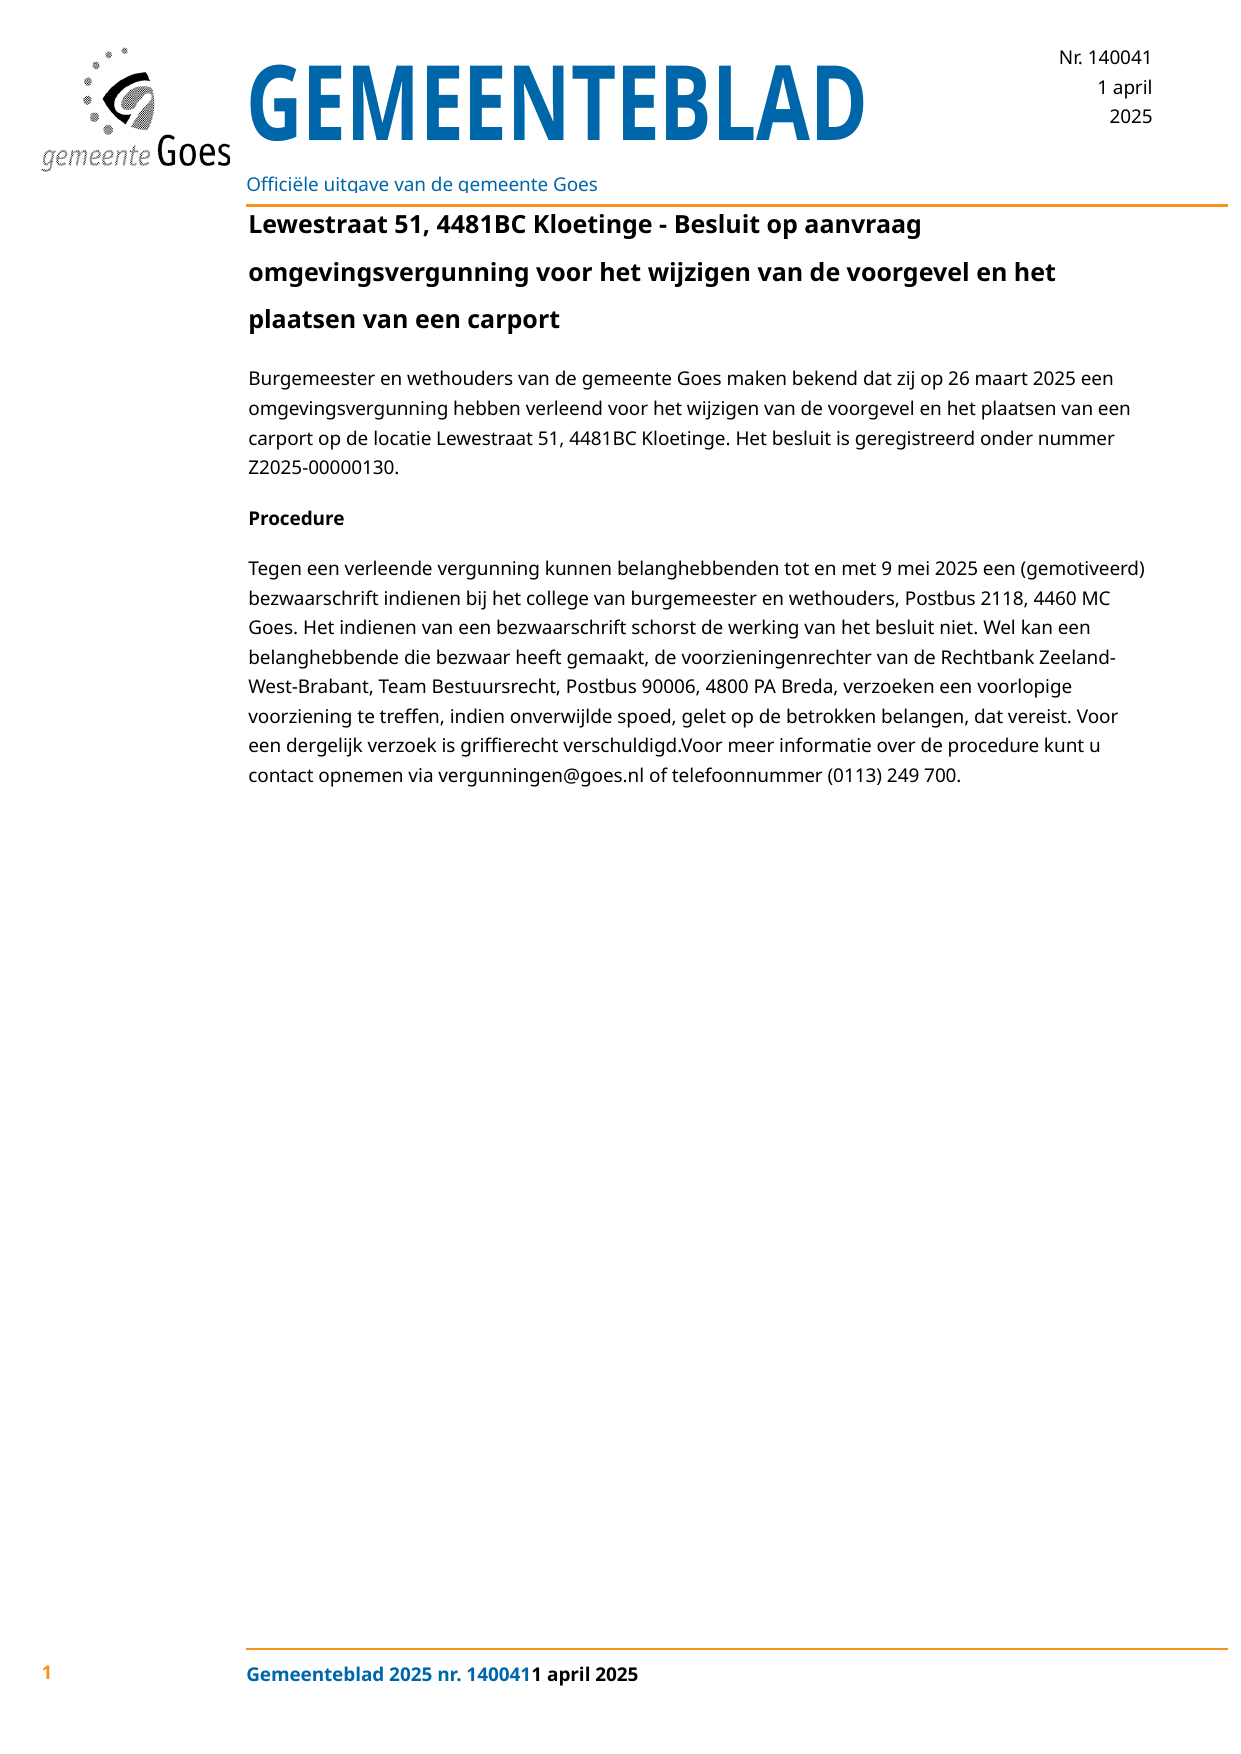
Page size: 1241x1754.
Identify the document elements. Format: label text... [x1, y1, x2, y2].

text Lewestraat 51, 4481BC Kloetinge - Besluit op aanvraag omgevingsvergunning voor het wijzigen van de voorgevel en het plaatsen van een carport [248, 207, 1152, 336]
text Burgemeester en wethouders van de gemeente Goes maken bekend dat zij op 26 maart 2025 een omgevingsvergunning hebben verleend voor het wijzigen van de voorgevel en het plaatsen van een carport op de locatie Lewestraat 51, 4481BC Kloetinge. Het besluit is geregistreerd onder nummer Z2025-00000130. [248, 366, 1152, 480]
picture [41, 47, 231, 172]
text Tegen een verleende vergunning kunnen belanghebbenden tot en met 9 mei 2025 een (gemotiveerd) bezwaarschrift indienen bij het college van burgemeester en wethouders, Postbus 2118, 4460 MC Goes. Het indienen van een bezwaarschrift schorst de werking van het besluit niet. Wel kan een belanghebbende die bezwaar heeft gemaakt, de voorzieningenrechter van de Rechtbank Zeeland-West-Brabant, Team Bestuursrecht, Postbus 90006, 4800 PA Breda, verzoeken een voorlopige voorziening te treffen, indien onverwijlde spoed, gelet op de betrokken belangen, dat vereist. Voor een dergelijk verzoek is griffierecht verschuldigd.Voor meer informatie over de procedure kunt u contact opnemen via vergunningen@goes.nl of telefoonnummer (0113) 249 700. [248, 555, 1152, 788]
text Procedure [248, 505, 1152, 530]
